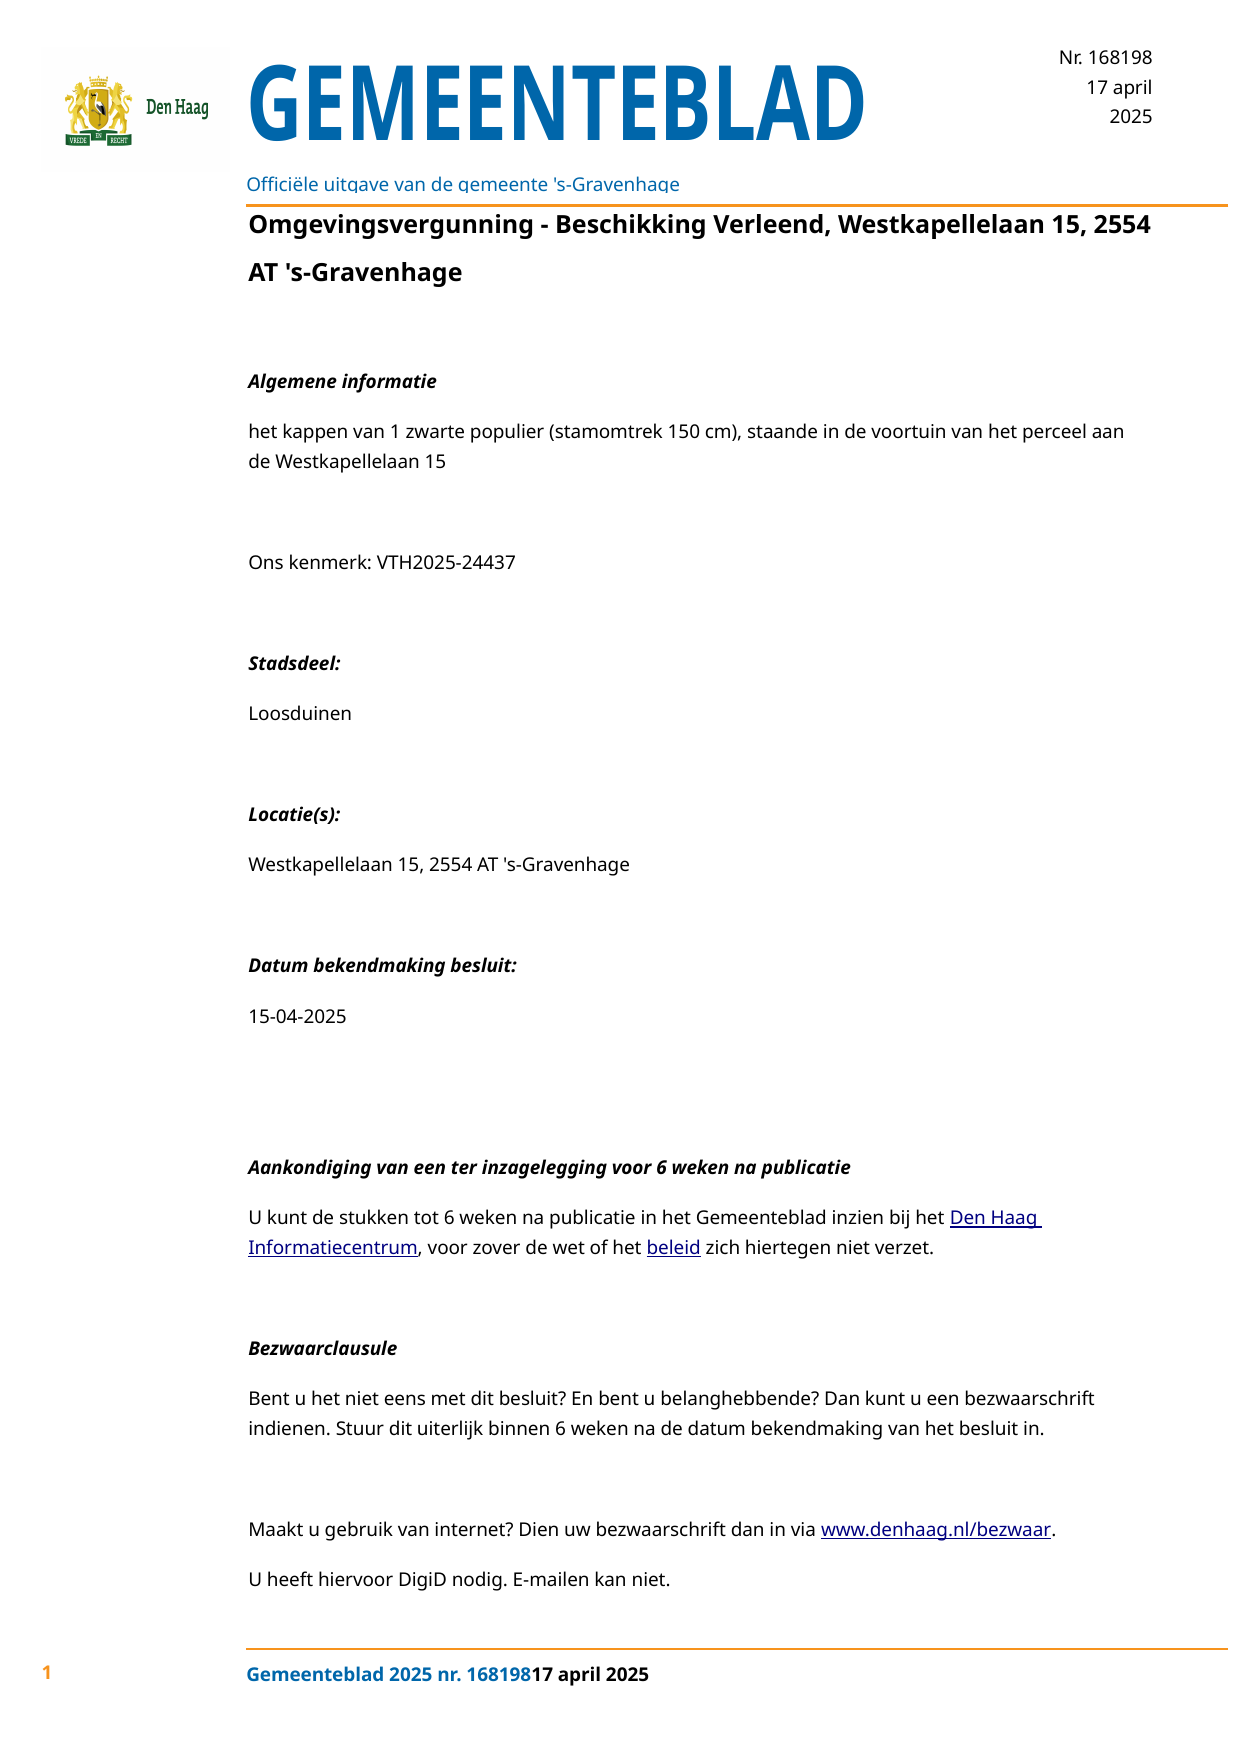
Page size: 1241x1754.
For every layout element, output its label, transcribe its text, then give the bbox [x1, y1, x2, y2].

picture [41, 47, 231, 172]
text Stadsdeel: [248, 650, 1152, 676]
text Westkapellelaan 15, 2554 AT 's-Gravenhage [248, 852, 1152, 877]
text Maakt u gebruik van internet? Dien uw bezwaarschrift dan in via www.denhaag.nl/bezwaar. [248, 1516, 1152, 1542]
text het kappen van 1 zwarte populier (stamomtrek 150 cm), staande in de voortuin van het perceel aan de Westkapellelaan 15 [248, 419, 1152, 474]
text Bezwaarclausule [248, 1335, 1152, 1361]
text Datum bekendmaking besluit: [248, 952, 1152, 978]
text Locatie(s): [248, 801, 1152, 827]
text U kunt de stukken tot 6 weken na publicatie in het Gemeenteblad inzien bij het Den Haag Informatiecentrum, voor zover de wet of het beleid zich hiertegen niet verzet. [248, 1204, 1152, 1260]
text Aankondiging van een ter inzagelegging voor 6 weken na publicatie [248, 1154, 1152, 1180]
text Algemene informatie [248, 368, 1152, 394]
text Loosduinen [248, 700, 1152, 726]
text Bent u het niet eens met dit besluit? En bent u belanghebbende? Dan kunt u een bezwaarschrift indienen. Stuur dit uiterlijk binnen 6 weken na de datum bekendmaking van het besluit in. [248, 1385, 1152, 1441]
text U heeft hiervoor DigiD nodig. E-mailen kan niet. [248, 1566, 1152, 1592]
text Omgevingsvergunning - Beschikking Verleend, Westkapellelaan 15, 2554 AT 's-Gravenhage [248, 207, 1152, 288]
text Ons kenmerk: VTH2025-24437 [248, 549, 1152, 575]
text 15-04-2025 [248, 1003, 1152, 1029]
